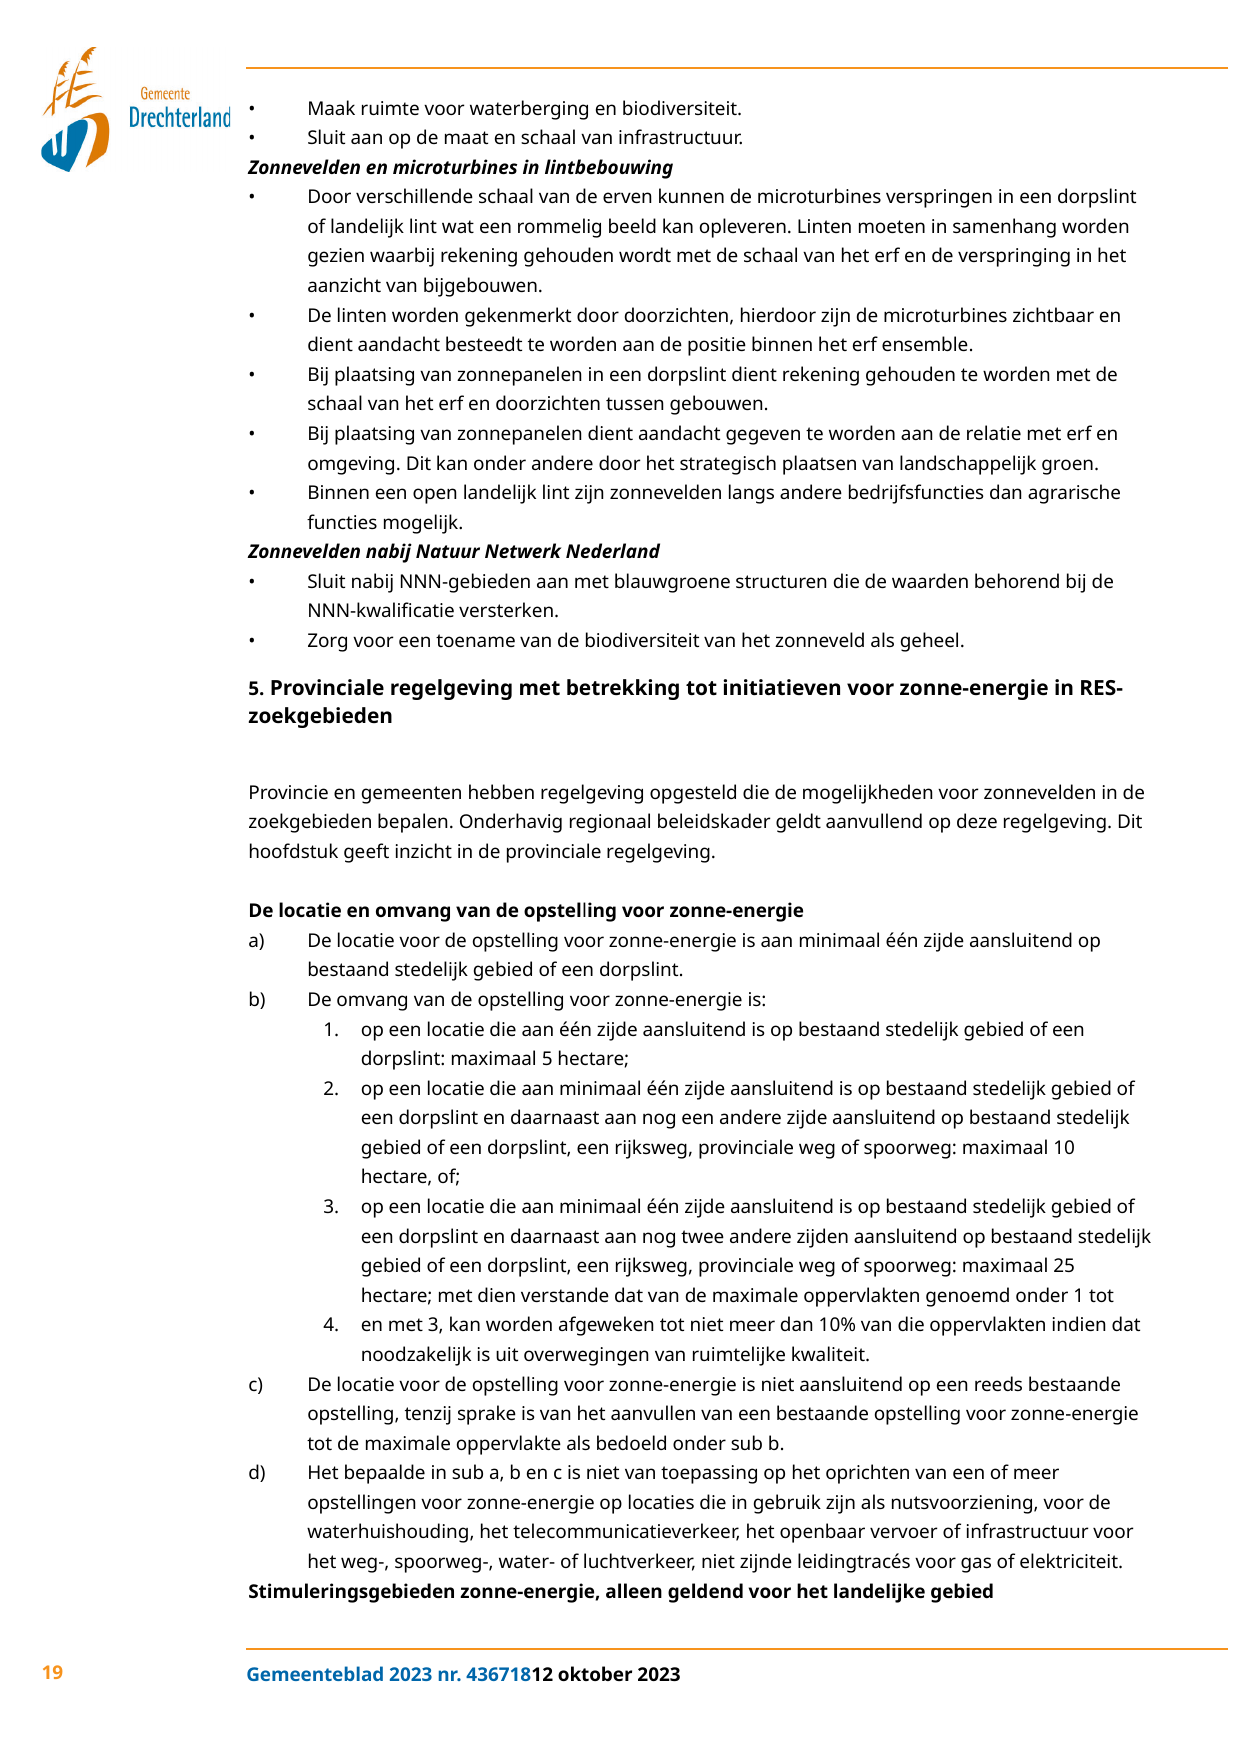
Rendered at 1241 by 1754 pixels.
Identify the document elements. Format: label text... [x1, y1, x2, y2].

text De locatie en omvang van de opstelling voor zonne-energie [248, 897, 1152, 923]
list op een locatie die aan minimaal één zijde aansluitend is op bestaand stedelijk gebied of een dorpslint en daarnaast aan nog een andere zijde aansluitend op bestaand stedelijk gebied of een dorpslint, een rijksweg, provinciale weg of spoorweg: maximaal 10 hectare, of; [323, 1075, 1152, 1189]
list De linten worden gekenmerkt door doorzichten, hierdoor zijn de microturbines zichtbaar en dient aandacht besteedt te worden aan de positie binnen het erf ensemble. [248, 302, 1152, 357]
picture [41, 47, 231, 172]
list Sluit nabij NNN-gebieden aan met blauwgroene structuren die de waarden behorend bij de NNN-kwalificatie versterken. [248, 568, 1152, 623]
list Bij plaatsing van zonnepanelen in een dorpslint dient rekening gehouden te worden met de schaal van het erf en doorzichten tussen gebouwen. [248, 361, 1152, 416]
list Door verschillende schaal van de erven kunnen de microturbines verspringen in een dorpslint of landelijk lint wat een rommelig beeld kan opleveren. Linten moeten in samenhang worden gezien waarbij rekening gehouden wordt met de schaal van het erf en de verspringing in het aanzicht van bijgebouwen. [248, 183, 1152, 298]
text Stimuleringsgebieden zonne-energie, alleen geldend voor het landelijke gebied [248, 1578, 1152, 1603]
list Bij plaatsing van zonnepanelen dient aandacht gegeven te worden aan de relatie met erf en omgeving. Dit kan onder andere door het strategisch plaatsen van landschappelijk groen. [248, 420, 1152, 476]
picture [41, 158, 64, 172]
list De locatie voor de opstelling voor zonne-energie is niet aansluitend op een reeds bestaande opstelling, tenzij sprake is van het aanvullen van een bestaande opstelling voor zonne-energie tot de maximale oppervlakte als bedoeld onder sub b. [248, 1371, 1152, 1456]
text 5. Provinciale regelgeving met betrekking tot initiatieven voor zonne-energie in RES-zoekgebieden [248, 673, 1152, 730]
picture [226, 115, 231, 124]
list Het bepaalde in sub a, b en c is niet van toepassing op het oprichten van een of meer opstellingen voor zonne-energie op locaties die in gebruik zijn als nutsvoorziening, voor de waterhuishouding, het telecommunicatieverkeer, het openbaar vervoer of infrastructuur voor het weg-, spoorweg-, water- of luchtverkeer, niet zijnde leidingtracés voor gas of elektriciteit. [248, 1459, 1152, 1574]
text Zonnevelden nabij Natuur Netwerk Nederland [248, 538, 1152, 564]
list en met 3, kan worden afgeweken tot niet meer dan 10% van die oppervlakten indien dat noodzakelijk is uit overwegingen van ruimtelijke kwaliteit. [323, 1312, 1152, 1367]
list op een locatie die aan minimaal één zijde aansluitend is op bestaand stedelijk gebied of een dorpslint en daarnaast aan nog twee andere zijden aansluitend op bestaand stedelijk gebied of een dorpslint, een rijksweg, provinciale weg of spoorweg: maximaal 25 hectare; met dien verstande dat van de maximale oppervlakten genoemd onder 1 tot [323, 1193, 1152, 1308]
list De locatie voor de opstelling voor zonne-energie is aan minimaal één zijde aansluitend op bestaand stedelijk gebied of een dorpslint. [248, 927, 1152, 982]
text Provincie en gemeenten hebben regelgeving opgesteld die de mogelijkheden voor zonnevelden in de zoekgebieden bepalen. Onderhavig regionaal beleidskader geldt aanvullend op deze regelgeving. Dit hoofdstuk geeft inzicht in de provinciale regelgeving. [248, 779, 1152, 864]
list Zorg voor een toename van de biodiversiteit van het zonneveld als geheel. [248, 627, 1152, 653]
list Binnen een open landelijk lint zijn zonnevelden langs andere bedrijfsfuncties dan agrarische functies mogelijk. [248, 479, 1152, 535]
list Maak ruimte voor waterberging en biodiversiteit. [248, 95, 1152, 121]
list Sluit aan op de maat en schaal van infrastructuur. [248, 124, 1152, 150]
list De omvang van de opstelling voor zonne-energie is: [248, 986, 1152, 1012]
list op een locatie die aan één zijde aansluitend is op bestaand stedelijk gebied of een dorpslint: maximaal 5 hectare; [323, 1016, 1152, 1071]
text Zonnevelden en microturbines in lintbebouwing [248, 154, 1152, 180]
